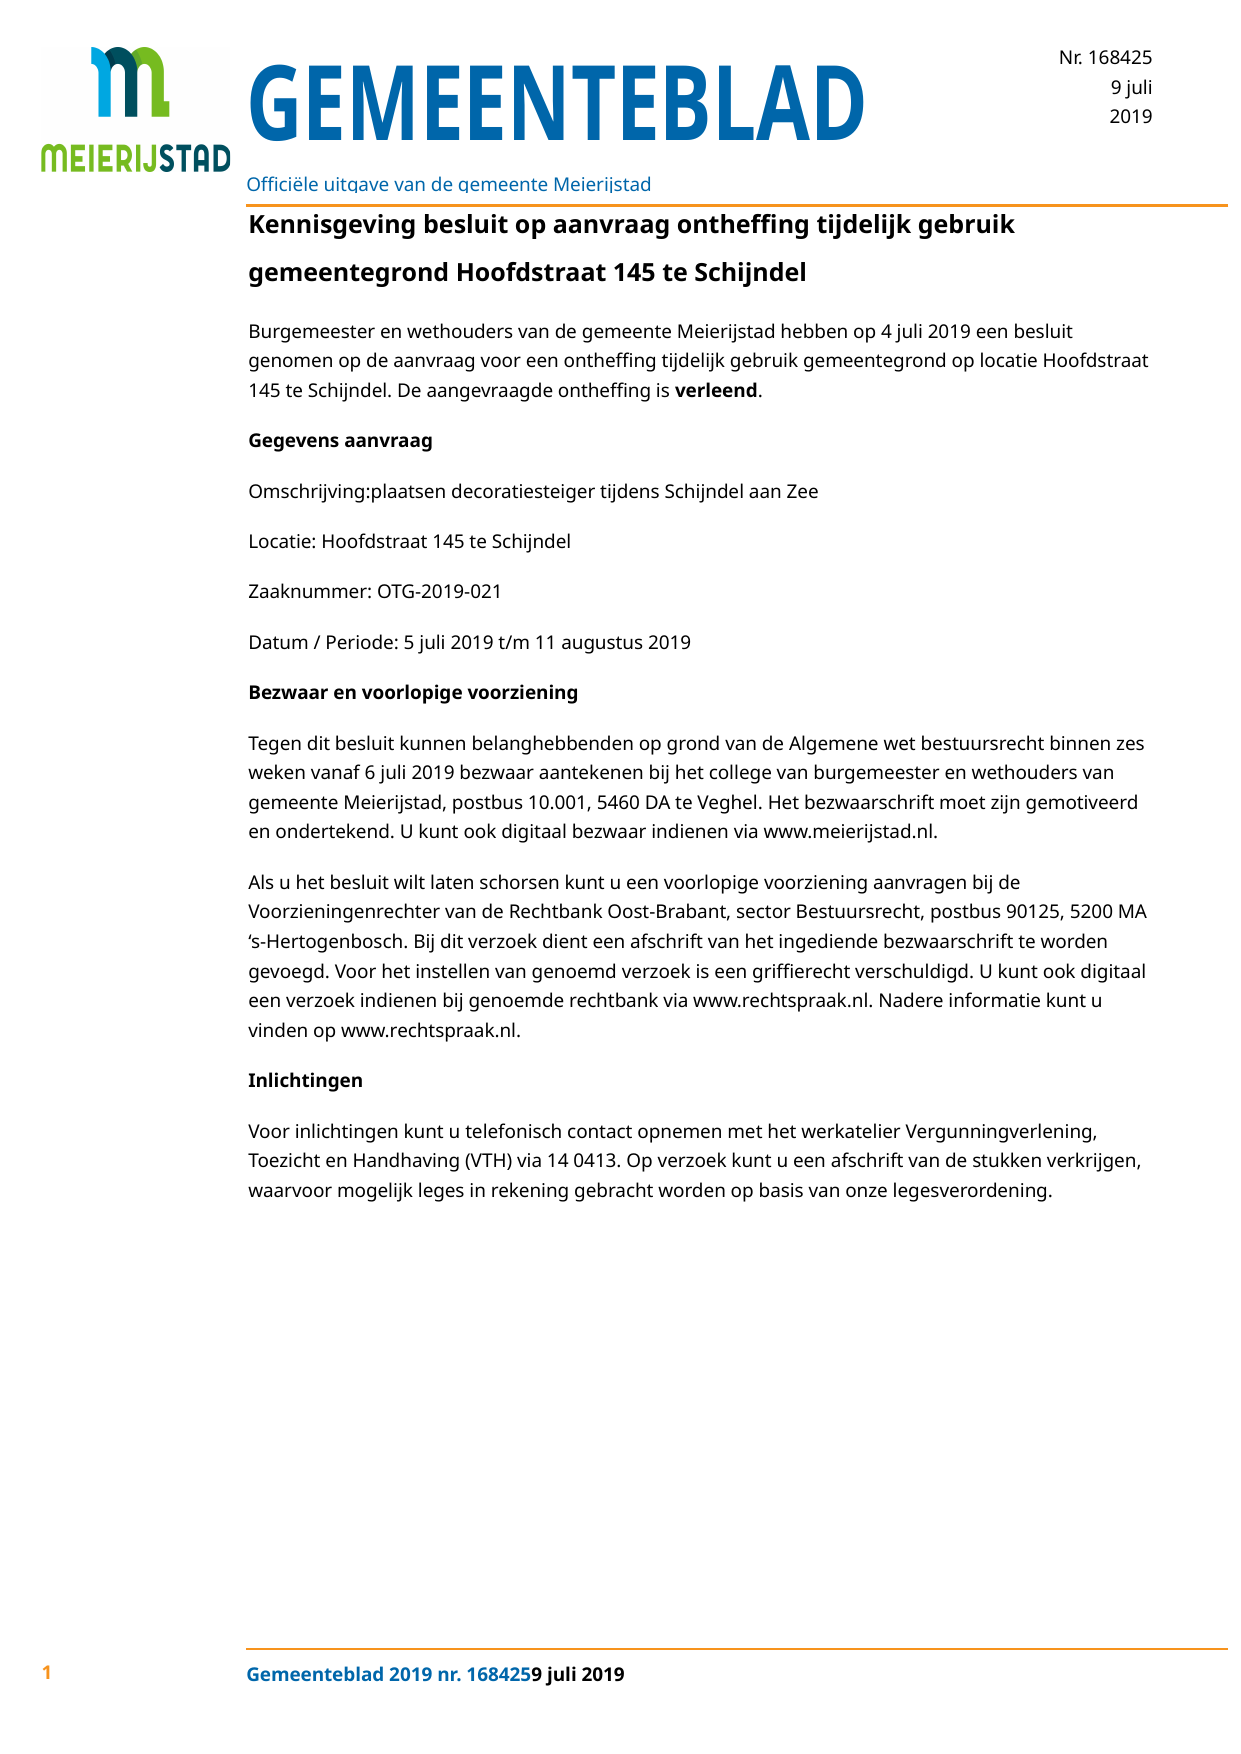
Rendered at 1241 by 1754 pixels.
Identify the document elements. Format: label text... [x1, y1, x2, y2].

text Burgemeester en wethouders van de gemeente Meierijstad hebben op 4 juli 2019 een besluit genomen op de aanvraag voor een ontheffing tijdelijk gebruik gemeentegrond op locatie Hoofdstraat 145 te Schijndel. De aangevraagde ontheffing is verleend. [248, 318, 1152, 403]
text Gegevens aanvraag [248, 427, 1152, 453]
picture [41, 47, 231, 172]
text Omschrijving:plaatsen decoratiesteiger tijdens Schijndel aan Zee [248, 478, 1152, 504]
text Als u het besluit wilt laten schorsen kunt u een voorlopige voorziening aanvragen bij de Voorzieningenrechter van de Rechtbank Oost-Brabant, sector Bestuursrecht, postbus 90125, 5200 MA ‘s-Hertogenbosch. Bij dit verzoek dient een afschrift van het ingediende bezwaarschrift te worden gevoegd. Voor het instellen van genoemd verzoek is een griffierecht verschuldigd. U kunt ook digitaal een verzoek indienen bij genoemde rechtbank via www.rechtspraak.nl. Nadere informatie kunt u vinden op www.rechtspraak.nl. [248, 869, 1152, 1043]
text Zaaknummer: OTG-2019-021 [248, 579, 1152, 604]
text Datum / Periode: 5 juli 2019 t/m 11 augustus 2019 [248, 629, 1152, 655]
text Voor inlichtingen kunt u telefonisch contact opnemen met het werkatelier Vergunningverlening, Toezicht en Handhaving (VTH) via 14 0413. Op verzoek kunt u een afschrift van de stukken verkrijgen, waarvoor mogelijk leges in rekening gebracht worden op basis van onze legesverordening. [248, 1118, 1152, 1203]
text Inlichtingen [248, 1067, 1152, 1093]
text Bezwaar en voorlopige voorziening [248, 679, 1152, 705]
text Tegen dit besluit kunnen belanghebbenden op grond van de Algemene wet bestuursrecht binnen zes weken vanaf 6 juli 2019 bezwaar aantekenen bij het college van burgemeester en wethouders van gemeente Meierijstad, postbus 10.001, 5460 DA te Veghel. Het bezwaarschrift moet zijn gemotiveerd en ondertekend. U kunt ook digitaal bezwaar indienen via www.meierijstad.nl. [248, 730, 1152, 844]
text Locatie: Hoofdstraat 145 te Schijndel [248, 528, 1152, 554]
text Kennisgeving besluit op aanvraag ontheffing tijdelijk gebruik gemeentegrond Hoofdstraat 145 te Schijndel [248, 207, 1152, 288]
